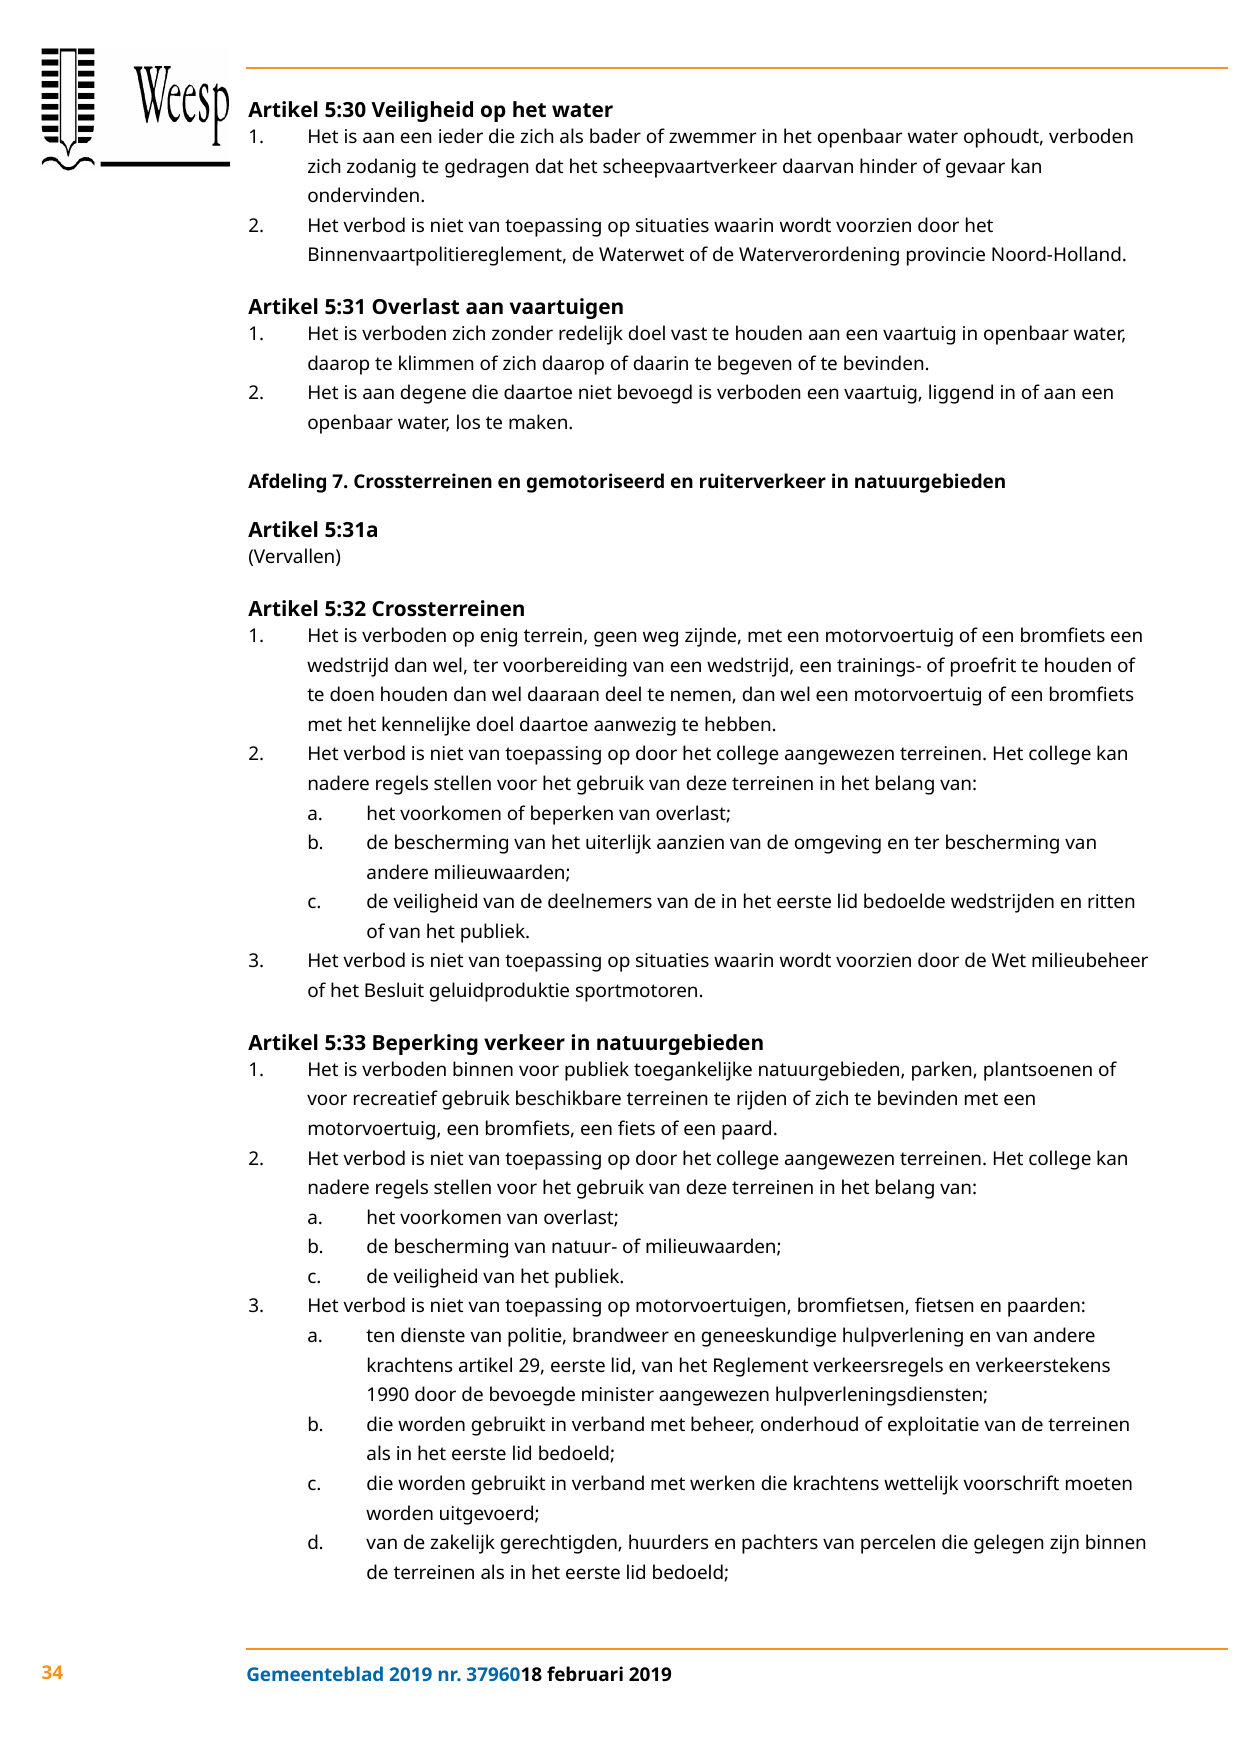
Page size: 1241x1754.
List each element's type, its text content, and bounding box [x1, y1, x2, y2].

list Het is verboden zich zonder redelijk doel vast te houden aan een vaartuig in openbaar water, daarop te klimmen of zich daarop of daarin te begeven of te bevinden. [248, 320, 1152, 376]
text Artikel 5:31a [248, 515, 1152, 543]
text Artikel 5:30 Veiligheid op het water [248, 95, 1152, 123]
text (Vervallen) [248, 543, 1152, 569]
list het voorkomen of beperken van overlast; [307, 800, 1152, 825]
list het voorkomen van overlast; [307, 1204, 1152, 1230]
list van de zakelijk gerechtigden, huurders en pachters van percelen die gelegen zijn binnen de terreinen als in het eerste lid bedoeld; [307, 1529, 1152, 1585]
list Het verbod is niet van toepassing op situaties waarin wordt voorzien door de Wet milieubeheer of het Besluit geluidproduktie sportmotoren. [248, 948, 1152, 1003]
list de bescherming van natuur- of milieuwaarden; [307, 1233, 1152, 1259]
list Het is verboden binnen voor publiek toegankelijke natuurgebieden, parken, plantsoenen of voor recreatief gebruik beschikbare terreinen te rijden of zich te bevinden met een motorvoertuig, een bromfiets, een fiets of een paard. [248, 1056, 1152, 1141]
list Het is verboden op enig terrein, geen weg zijnde, met een motorvoertuig of een bromfiets een wedstrijd dan wel, ter voorbereiding van een wedstrijd, een trainings- of proefrit te houden of te doen houden dan wel daaraan deel te nemen, dan wel een motorvoertuig of een bromfiets met het kennelijke doel daartoe aanwezig te hebben. [248, 622, 1152, 737]
list Het verbod is niet van toepassing op motorvoertuigen, bromfietsen, fietsen en paarden: [248, 1293, 1152, 1318]
list Het verbod is niet van toepassing op door het college aangewezen terreinen. Het college kan nadere regels stellen voor het gebruik van deze terreinen in het belang van: [248, 1145, 1152, 1200]
list ten dienste van politie, brandweer en geneeskundige hulpverlening en van andere krachtens artikel 29, eerste lid, van het Reglement verkeersregels en verkeerstekens 1990 door de bevoegde minister aangewezen hulpverleningsdiensten; [307, 1322, 1152, 1407]
text Artikel 5:32 Crossterreinen [248, 594, 1152, 622]
list Het is aan een ieder die zich als bader of zwemmer in het openbaar water ophoudt, verboden zich zodanig te gedragen dat het scheepvaartverkeer daarvan hinder of gevaar kan ondervinden. [248, 123, 1152, 208]
list de bescherming van het uiterlijk aanzien van de omgeving en ter bescherming van andere milieuwaarden; [307, 829, 1152, 884]
list de veiligheid van de deelnemers van de in het eerste lid bedoelde wedstrijden en ritten of van het publiek. [307, 888, 1152, 944]
text Artikel 5:31 Overlast aan vaartuigen [248, 292, 1152, 320]
text Artikel 5:33 Beperking verkeer in natuurgebieden [248, 1028, 1152, 1056]
picture [41, 47, 231, 172]
list de veiligheid van het publiek. [307, 1263, 1152, 1289]
list Het verbod is niet van toepassing op situaties waarin wordt voorzien door het Binnenvaartpolitiereglement, de Waterwet of de Waterverordening provincie Noord-Holland. [248, 212, 1152, 267]
list Het is aan degene die daartoe niet bevoegd is verboden een vaartuig, liggend in of aan een openbaar water, los te maken. [248, 379, 1152, 435]
list die worden gebruikt in verband met beheer, onderhoud of exploitatie van de terreinen als in het eerste lid bedoeld; [307, 1411, 1152, 1466]
list die worden gebruikt in verband met werken die krachtens wettelijk voorschrift moeten worden uitgevoerd; [307, 1470, 1152, 1526]
list Het verbod is niet van toepassing op door het college aangewezen terreinen. Het college kan nadere regels stellen voor het gebruik van deze terreinen in het belang van: [248, 741, 1152, 796]
text Afdeling 7. Crossterreinen en gemotoriseerd en ruiterverkeer in natuurgebieden [248, 468, 1152, 494]
